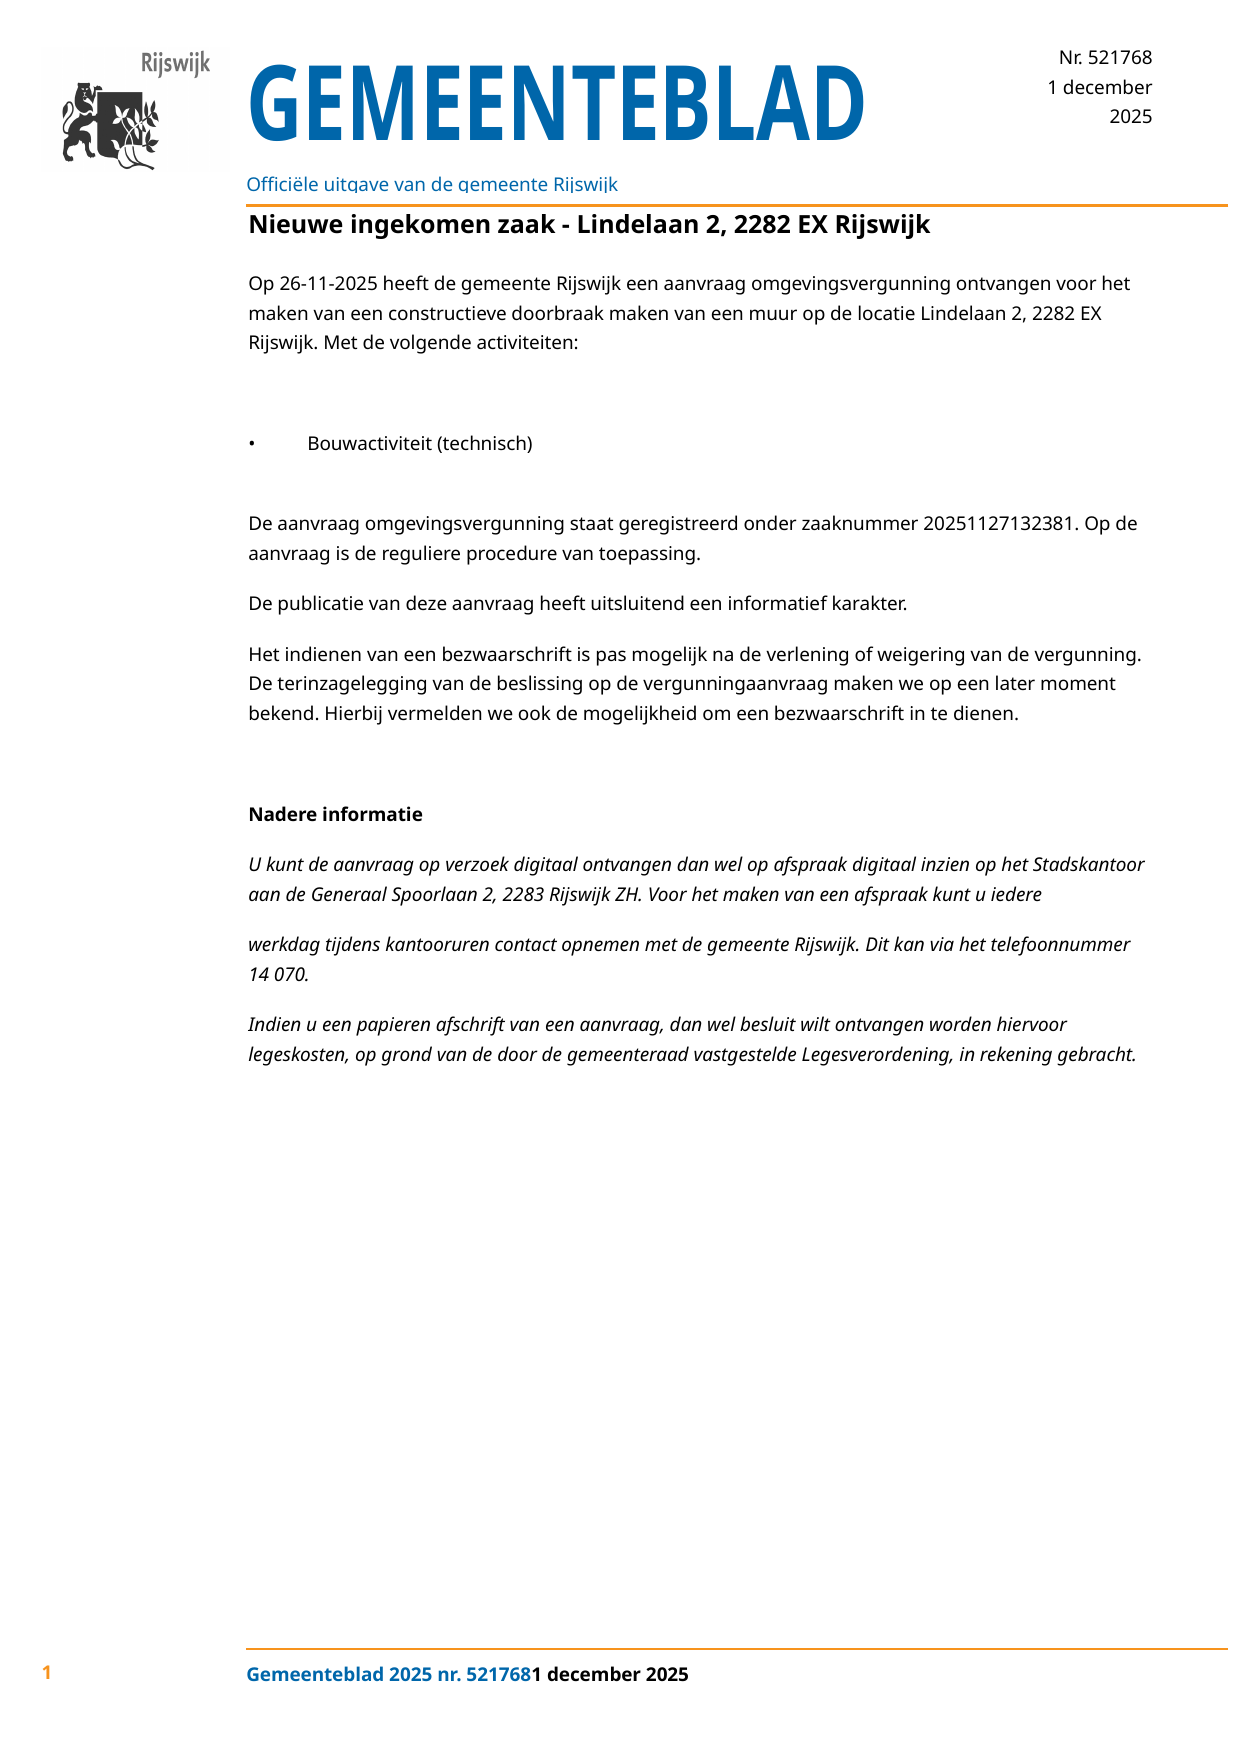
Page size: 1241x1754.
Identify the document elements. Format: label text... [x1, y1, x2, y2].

text Het indienen van een bezwaarschrift is pas mogelijk na de verlening of weigering van de vergunning. De terinzagelegging van de beslissing op de vergunningaanvraag maken we op een later moment bekend. Hierbij vermelden we ook de mogelijkheid om een bezwaarschrift in te dienen. [248, 641, 1152, 726]
text Op 26-11-2025 heeft de gemeente Rijswijk een aanvraag omgevingsvergunning ontvangen voor het maken van een constructieve doorbraak maken van een muur op de locatie Lindelaan 2, 2282 EX Rijswijk. Met de volgende activiteiten: [248, 270, 1152, 355]
picture [41, 47, 231, 172]
text De publicatie van deze aanvraag heeft uitsluitend een informatief karakter. [248, 590, 1152, 616]
text U kunt de aanvraag op verzoek digitaal ontvangen dan wel op afspraak digitaal inzien op het Stadskantoor aan de Generaal Spoorlaan 2, 2283 Rijswijk ZH. Voor het maken van een afspraak kunt u iedere [248, 851, 1152, 906]
text Nadere informatie [248, 801, 1152, 826]
text De aanvraag omgevingsvergunning staat geregistreerd onder zaaknummer 20251127132381. Op de aanvraag is de reguliere procedure van toepassing. [248, 510, 1152, 566]
text Nieuwe ingekomen zaak - Lindelaan 2, 2282 EX Rijswijk [248, 207, 1152, 241]
list Bouwactiviteit (technisch) [248, 430, 1152, 456]
text werkdag tijdens kantooruren contact opnemen met de gemeente Rijswijk. Dit kan via het telefoonnummer 14 070. [248, 931, 1152, 986]
text Indien u een papieren afschrift van een aanvraag, dan wel besluit wilt ontvangen worden hiervoor legeskosten, op grond van de door de gemeenteraad vastgestelde Legesverordening, in rekening gebracht. [248, 1011, 1152, 1066]
